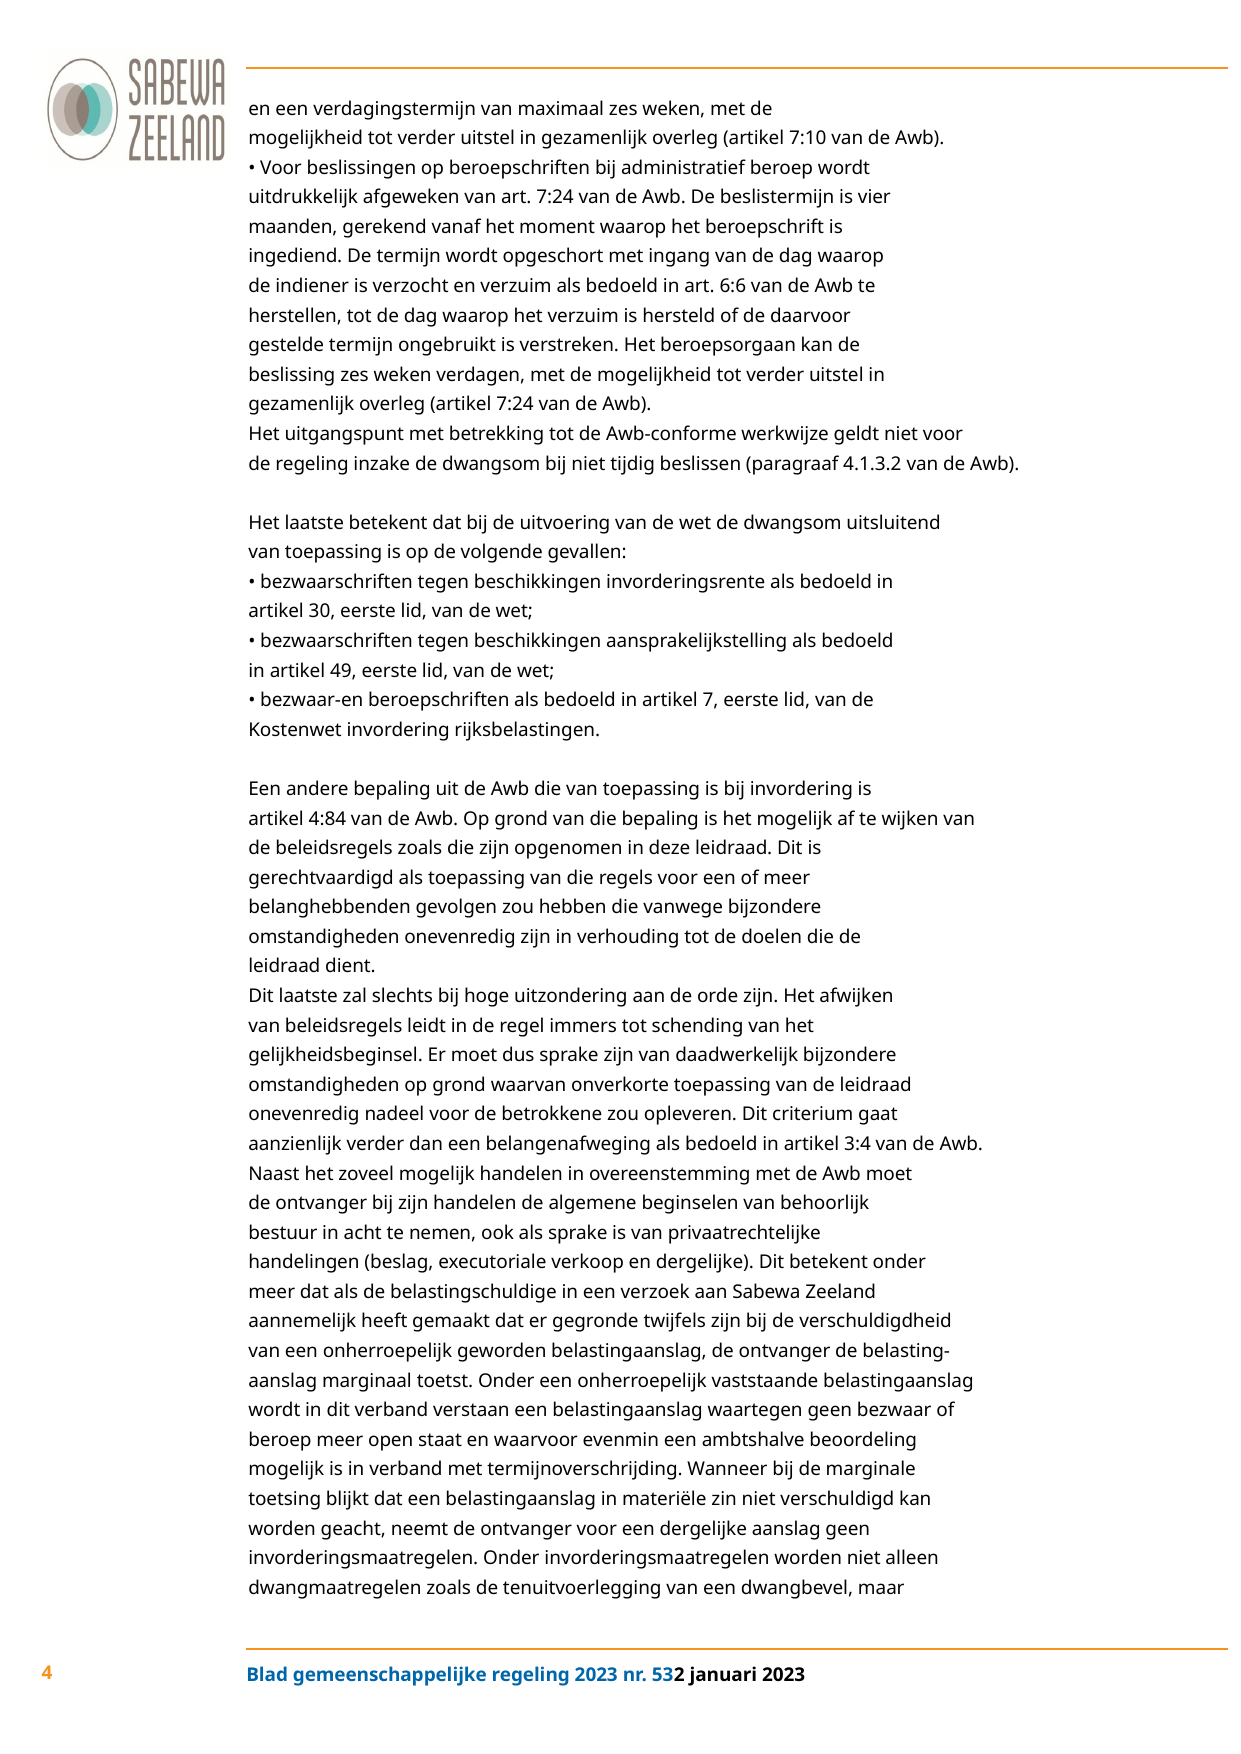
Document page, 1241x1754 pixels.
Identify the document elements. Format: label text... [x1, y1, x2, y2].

text Kostenwet invordering rijksbelastingen. [248, 716, 1152, 742]
text beslissing zes weken verdagen, met de mogelijkheid tot verder uitstel in [248, 361, 1152, 387]
text wordt in dit verband verstaan een belastingaanslag waartegen geen bezwaar of [248, 1396, 1152, 1422]
text • bezwaarschriften tegen beschikkingen aansprakelijkstelling als bedoeld [248, 627, 1152, 653]
text meer dat als de belastingschuldige in een verzoek aan Sabewa Zeeland [248, 1278, 1152, 1304]
text de regeling inzake de dwangsom bij niet tijdig beslissen (paragraaf 4.1.3.2 van de Awb). [248, 450, 1152, 476]
text • bezwaarschriften tegen beschikkingen invorderingsrente als bedoeld in [248, 568, 1152, 594]
text beroep meer open staat en waarvoor evenmin een ambtshalve beoordeling [248, 1426, 1152, 1452]
text onevenredig nadeel voor de betrokkene zou opleveren. Dit criterium gaat [248, 1101, 1152, 1126]
text • Voor beslissingen op beroepschriften bij administratief beroep wordt [248, 154, 1152, 180]
text gestelde termijn ongebruikt is verstreken. Het beroepsorgaan kan de [248, 331, 1152, 357]
text ingediend. De termijn wordt opgeschort met ingang van de dag waarop [248, 243, 1152, 268]
text mogelijkheid tot verder uitstel in gezamenlijk overleg (artikel 7:10 van de Awb). [248, 124, 1152, 150]
text aanzienlijk verder dan een belangenafweging als bedoeld in artikel 3:4 van de Awb. [248, 1130, 1152, 1156]
text Het laatste betekent dat bij de uitvoering van de wet de dwangsom uitsluitend [248, 509, 1152, 535]
text Het uitgangspunt met betrekking tot de Awb-conforme werkwijze geldt niet voor [248, 420, 1152, 446]
text van toepassing is op de volgende gevallen: [248, 538, 1152, 564]
text omstandigheden onevenredig zijn in verhouding tot de doelen die de [248, 923, 1152, 949]
text de ontvanger bij zijn handelen de algemene beginselen van behoorlijk [248, 1189, 1152, 1215]
text • bezwaar-en beroepschriften als bedoeld in artikel 7, eerste lid, van de [248, 686, 1152, 712]
text mogelijk is in verband met termijnoverschrijding. Wanneer bij de marginale [248, 1456, 1152, 1481]
text en een verdagingstermijn van maximaal zes weken, met de [248, 95, 1152, 121]
text maanden, gerekend vanaf het moment waarop het beroepschrift is [248, 213, 1152, 239]
text aanslag marginaal toetst. Onder een onherroepelijk vaststaande belastingaanslag [248, 1367, 1152, 1393]
text in artikel 49, eerste lid, van de wet; [248, 657, 1152, 683]
text leidraad dient. [248, 953, 1152, 978]
text de beleidsregels zoals die zijn opgenomen in deze leidraad. Dit is [248, 834, 1152, 860]
text aannemelijk heeft gemaakt dat er gegronde twijfels zijn bij de verschuldigdheid [248, 1308, 1152, 1333]
text artikel 4:84 van de Awb. Op grond van die bepaling is het mogelijk af te wijken van [248, 805, 1152, 831]
picture [41, 47, 231, 172]
text handelingen (beslag, executoriale verkoop en dergelijke). Dit betekent onder [248, 1248, 1152, 1274]
text omstandigheden op grond waarvan onverkorte toepassing van de leidraad [248, 1071, 1152, 1097]
text Dit laatste zal slechts bij hoge uitzondering aan de orde zijn. Het afwijken [248, 982, 1152, 1008]
text gerechtvaardigd als toepassing van die regels voor een of meer [248, 864, 1152, 890]
text invorderingsmaatregelen. Onder invorderingsmaatregelen worden niet alleen [248, 1544, 1152, 1570]
text van beleidsregels leidt in de regel immers tot schending van het [248, 1012, 1152, 1038]
text Een andere bepaling uit de Awb die van toepassing is bij invordering is [248, 775, 1152, 801]
text van een onherroepelijk geworden belastingaanslag, de ontvanger de belasting- [248, 1337, 1152, 1363]
text toetsing blijkt dat een belastingaanslag in materiële zin niet verschuldigd kan [248, 1485, 1152, 1511]
text herstellen, tot de dag waarop het verzuim is hersteld of de daarvoor [248, 302, 1152, 328]
text gelijkheidsbeginsel. Er moet dus sprake zijn van daadwerkelijk bijzondere [248, 1041, 1152, 1067]
text worden geacht, neemt de ontvanger voor een dergelijke aanslag geen [248, 1515, 1152, 1541]
text dwangmaatregelen zoals de tenuitvoerlegging van een dwangbevel, maar [248, 1574, 1152, 1600]
text de indiener is verzocht en verzuim als bedoeld in art. 6:6 van de Awb te [248, 272, 1152, 298]
text belanghebbenden gevolgen zou hebben die vanwege bijzondere [248, 893, 1152, 919]
text uitdrukkelijk afgeweken van art. 7:24 van de Awb. De beslistermijn is vier [248, 183, 1152, 209]
text Naast het zoveel mogelijk handelen in overeenstemming met de Awb moet [248, 1160, 1152, 1186]
text artikel 30, eerste lid, van de wet; [248, 598, 1152, 623]
text gezamenlijk overleg (artikel 7:24 van de Awb). [248, 391, 1152, 416]
text bestuur in acht te nemen, ook als sprake is van privaatrechtelijke [248, 1219, 1152, 1245]
